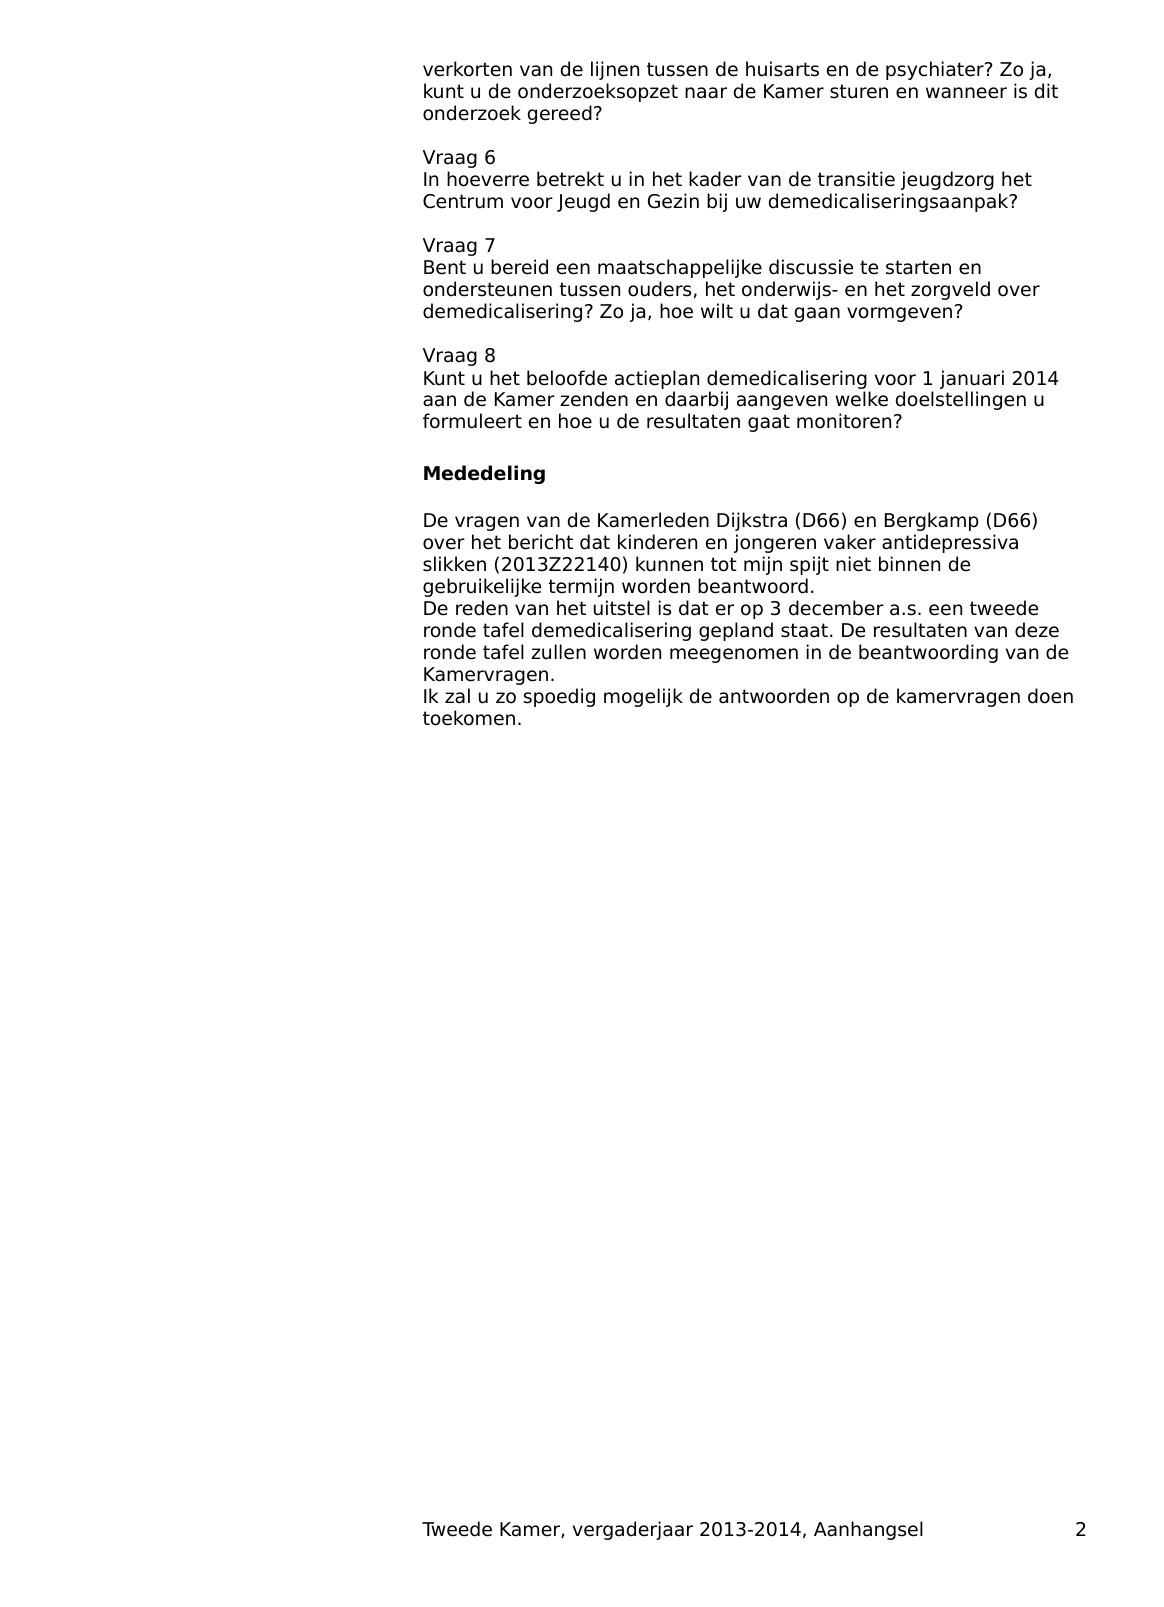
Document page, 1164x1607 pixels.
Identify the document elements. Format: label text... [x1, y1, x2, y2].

text Ik zal u zo spoedig mogelijk de antwoorden op de kamervragen doen toekomen. [422, 686, 1087, 730]
text Vraag 7 [422, 235, 1087, 257]
text Vraag 8 [422, 345, 1087, 367]
text Kunt u het beloofde actieplan demedicalisering voor 1 januari 2014 aan de Kamer zenden en daarbij aangeven welke doelstellingen u formuleert en hoe u de resultaten gaat monitoren? [422, 367, 1087, 433]
text Bent u bereid een maatschappelijke discussie te starten en ondersteunen tussen ouders, het onderwijs- en het zorgveld over demedicalisering? Zo ja, hoe wilt u dat gaan vormgeven? [422, 257, 1087, 323]
text verkorten van de lijnen tussen de huisarts en de psychiater? Zo ja, kunt u de onderzoeksopzet naar de Kamer sturen en wanneer is dit onderzoek gereed? [422, 59, 1087, 125]
text In hoeverre betrekt u in het kader van de transitie jeugdzorg het Centrum voor Jeugd en Gezin bij uw demedicaliseringsaanpak? [422, 169, 1087, 213]
text De vragen van de Kamerleden Dijkstra (D66) en Bergkamp (D66) over het bericht dat kinderen en jongeren vaker antidepressiva slikken (2013Z22140) kunnen tot mijn spijt niet binnen de gebruikelijke termijn worden beantwoord. [422, 510, 1087, 598]
text Vraag 6 [422, 147, 1087, 169]
text De reden van het uitstel is dat er op 3 december a.s. een tweede ronde tafel demedicalisering gepland staat. De resultaten van deze ronde tafel zullen worden meegenomen in de beantwoording van de Kamervragen. [422, 598, 1087, 686]
subtitle Mededeling [422, 463, 1087, 485]
